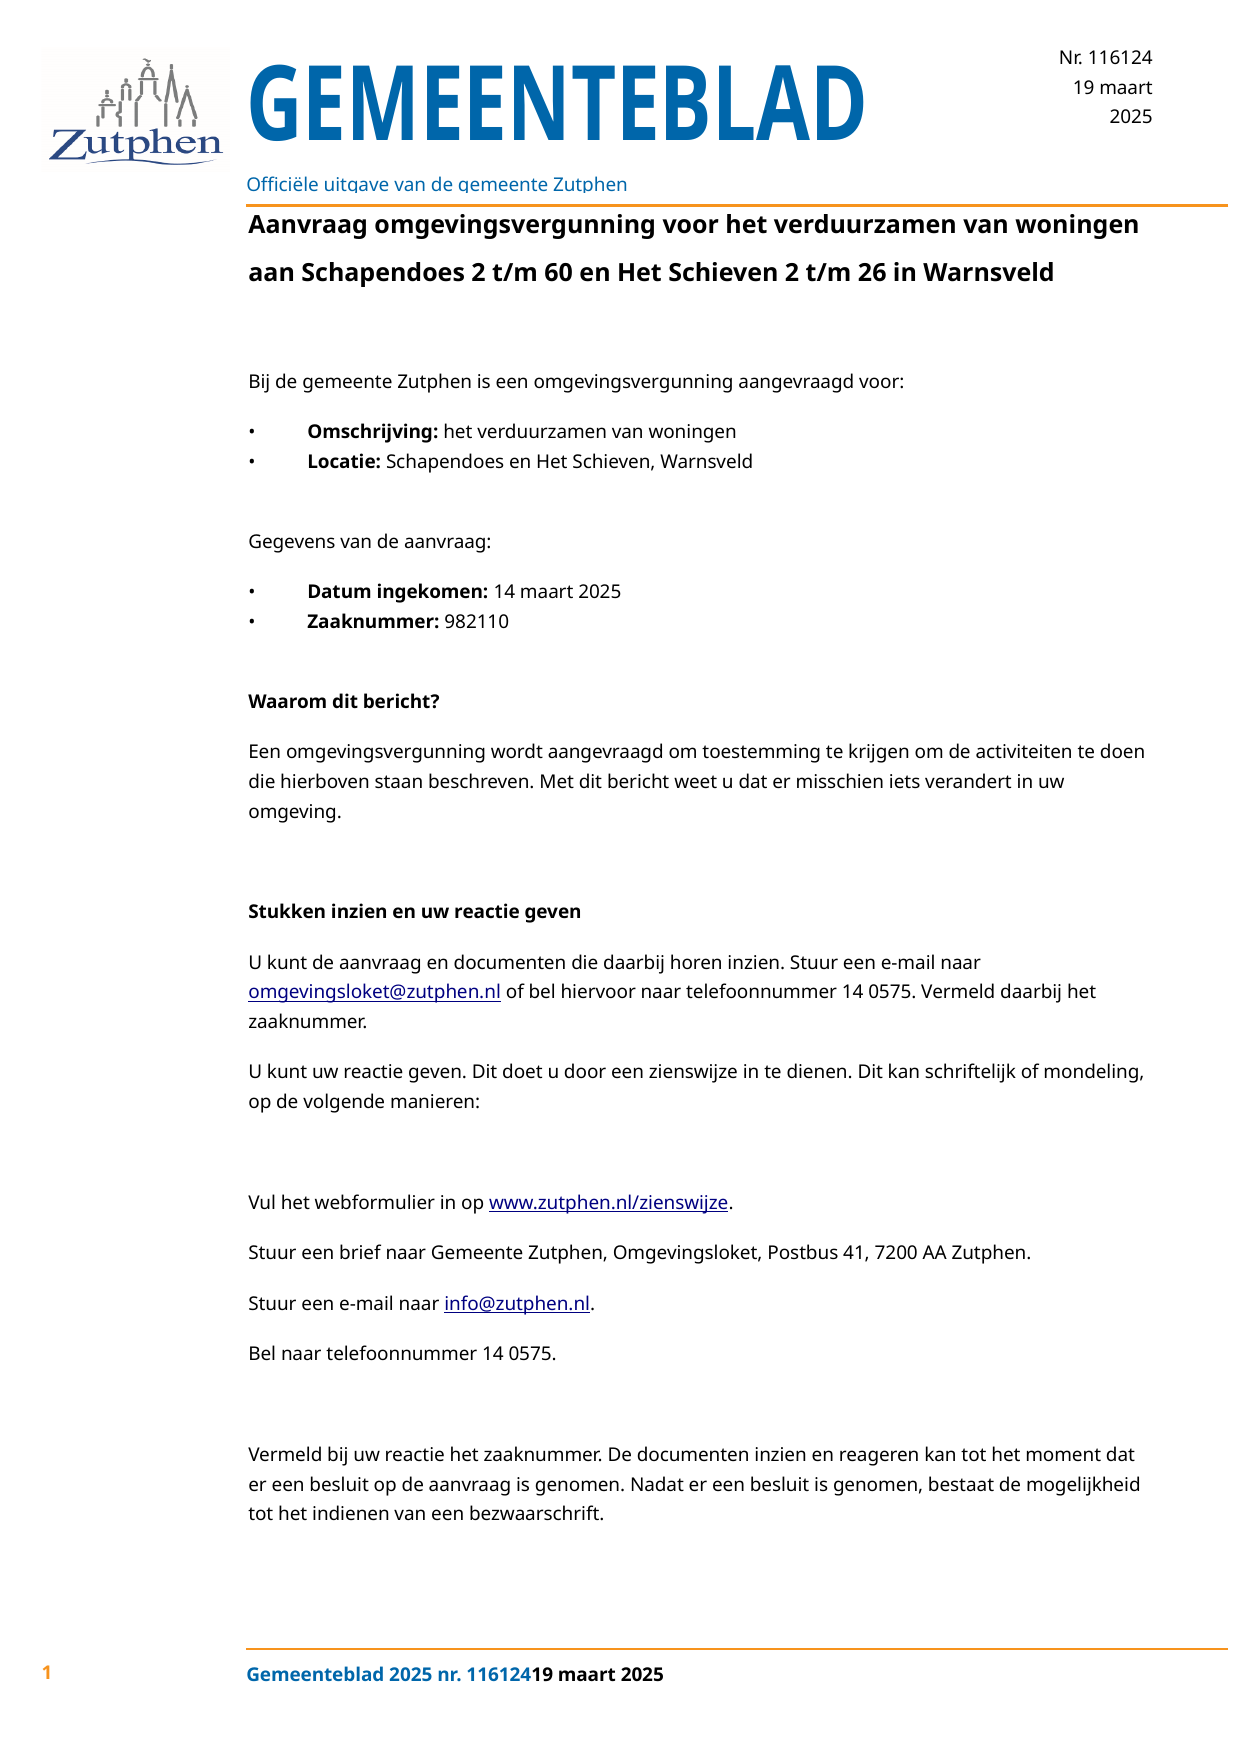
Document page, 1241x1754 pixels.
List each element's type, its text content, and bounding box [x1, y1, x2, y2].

text Waarom dit bericht? [248, 688, 1152, 714]
list Zaaknummer: 982110 [248, 608, 1152, 634]
text Bel naar telefoonnummer 14 0575. [248, 1340, 1152, 1366]
list Datum ingekomen: 14 maart 2025 [248, 579, 1152, 604]
picture [41, 47, 231, 172]
text U kunt de aanvraag en documenten die daarbij horen inzien. Stuur een e-mail naar omgevingsloket@zutphen.nl of bel hiervoor naar telefoonnummer 14 0575. Vermeld daarbij het zaaknummer. [248, 949, 1152, 1034]
list Locatie: Schapendoes en Het Schieven, Warnsveld [248, 448, 1152, 474]
text Gegevens van de aanvraag: [248, 528, 1152, 554]
text Vermeld bij uw reactie het zaaknummer. De documenten inzien en reageren kan tot het moment dat er een besluit op de aanvraag is genomen. Nadat er een besluit is genomen, bestaat de mogelijkheid tot het indienen van een bezwaarschrift. [248, 1441, 1152, 1526]
text Stuur een e-mail naar info@zutphen.nl. [248, 1290, 1152, 1316]
text Stuur een brief naar Gemeente Zutphen, Omgevingsloket, Postbus 41, 7200 AA Zutphen. [248, 1239, 1152, 1265]
text Bij de gemeente Zutphen is een omgevingsvergunning aangevraagd voor: [248, 368, 1152, 394]
text Stukken inzien en uw reactie geven [248, 899, 1152, 924]
text Een omgevingsvergunning wordt aangevraagd om toestemming te krijgen om de activiteiten te doen die hierboven staan beschreven. Met dit bericht weet u dat er misschien iets verandert in uw omgeving. [248, 739, 1152, 824]
text Vul het webformulier in op www.zutphen.nl/zienswijze. [248, 1189, 1152, 1215]
text Aanvraag omgevingsvergunning voor het verduurzamen van woningen aan Schapendoes 2 t/m 60 en Het Schieven 2 t/m 26 in Warnsveld [248, 207, 1152, 288]
list Omschrijving: het verduurzamen van woningen [248, 419, 1152, 444]
text U kunt uw reactie geven. Dit doet u door een zienswijze in te dienen. Dit kan schriftelijk of mondeling, op de volgende manieren: [248, 1059, 1152, 1114]
